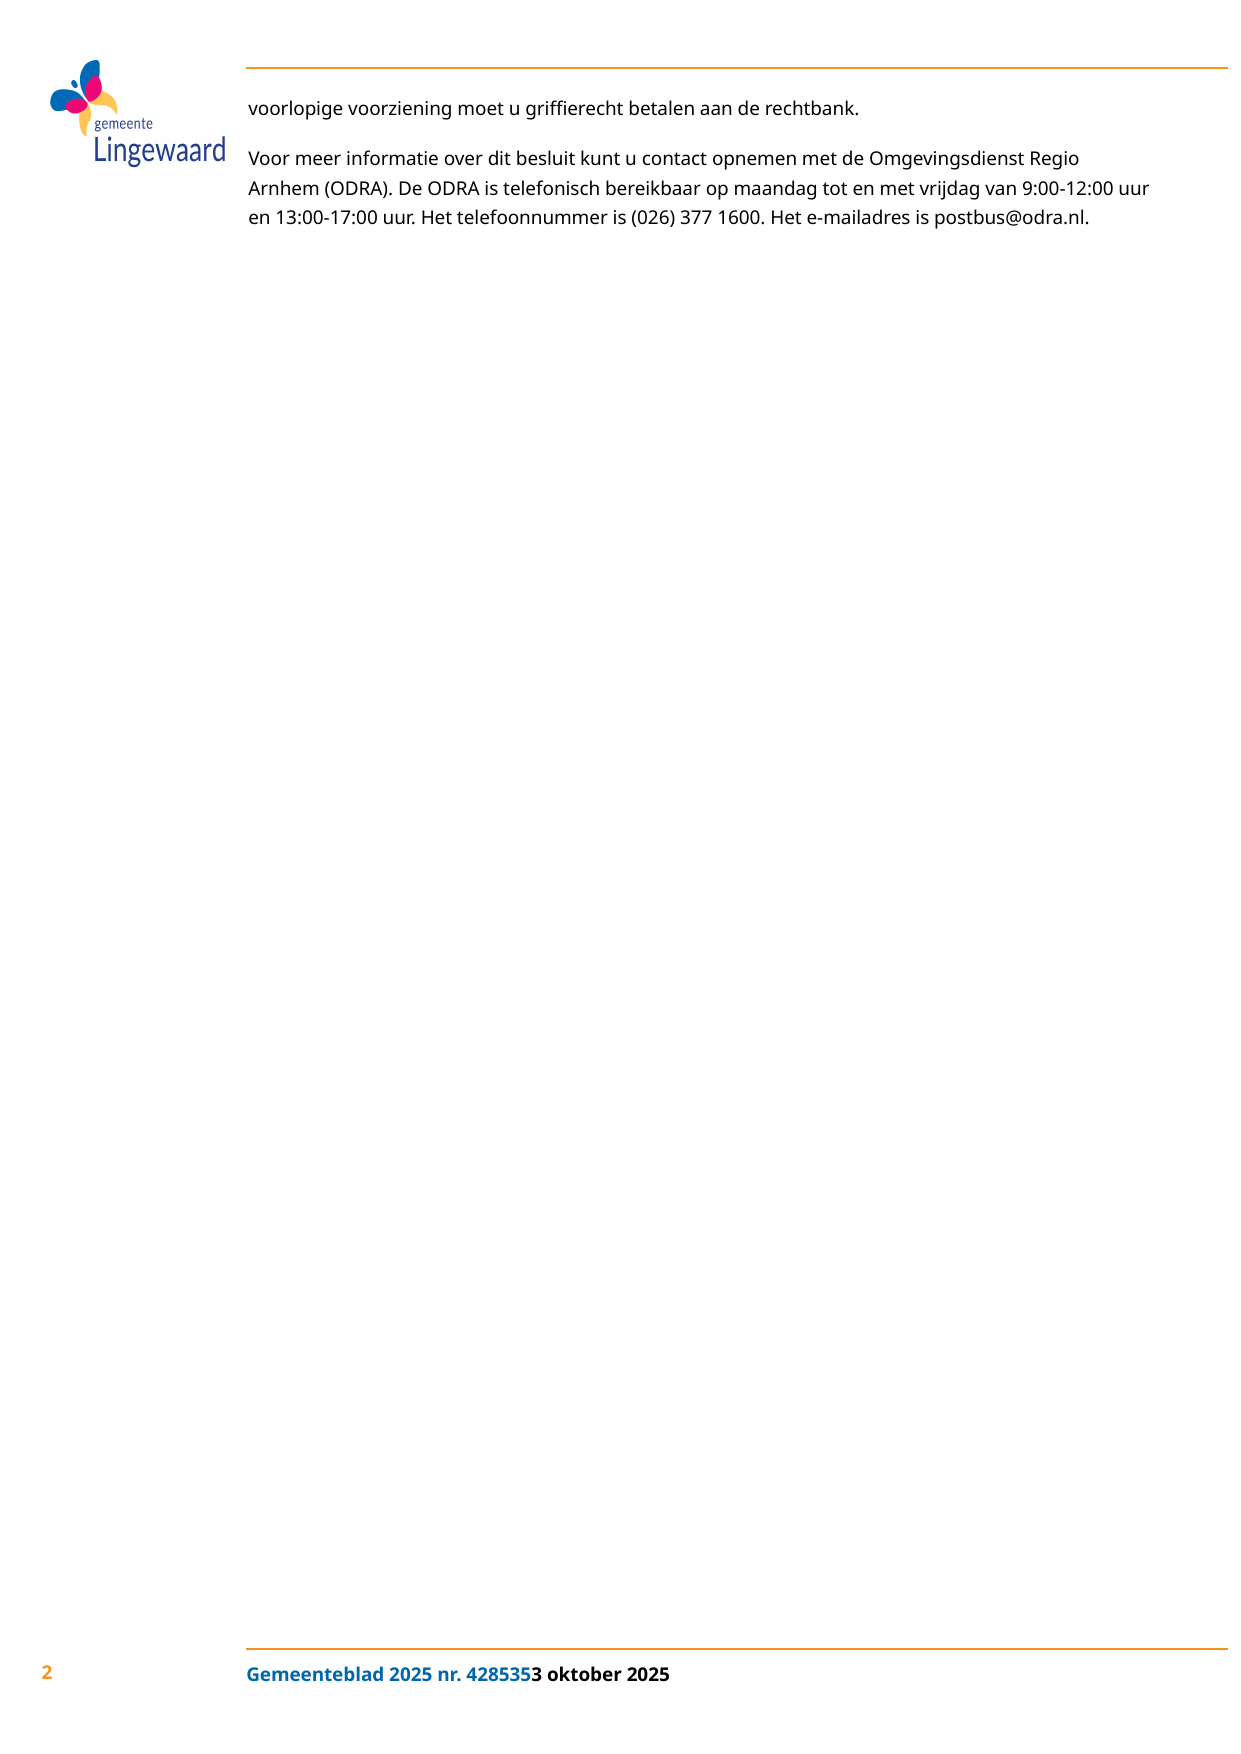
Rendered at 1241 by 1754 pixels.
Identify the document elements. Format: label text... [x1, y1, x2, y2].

text Voor meer informatie over dit besluit kunt u contact opnemen met de Omgevingsdienst Regio Arnhem (ODRA). De ODRA is telefonisch bereikbaar op maandag tot en met vrijdag van 9:00-12:00 uur en 13:00-17:00 uur. Het telefoonnummer is (026) 377 1600. Het e-mailadres is postbus@odra.nl. [248, 145, 1152, 230]
text voorlopige voorziening moet u griffierecht betalen aan de rechtbank. [248, 95, 1152, 121]
picture [41, 47, 231, 172]
